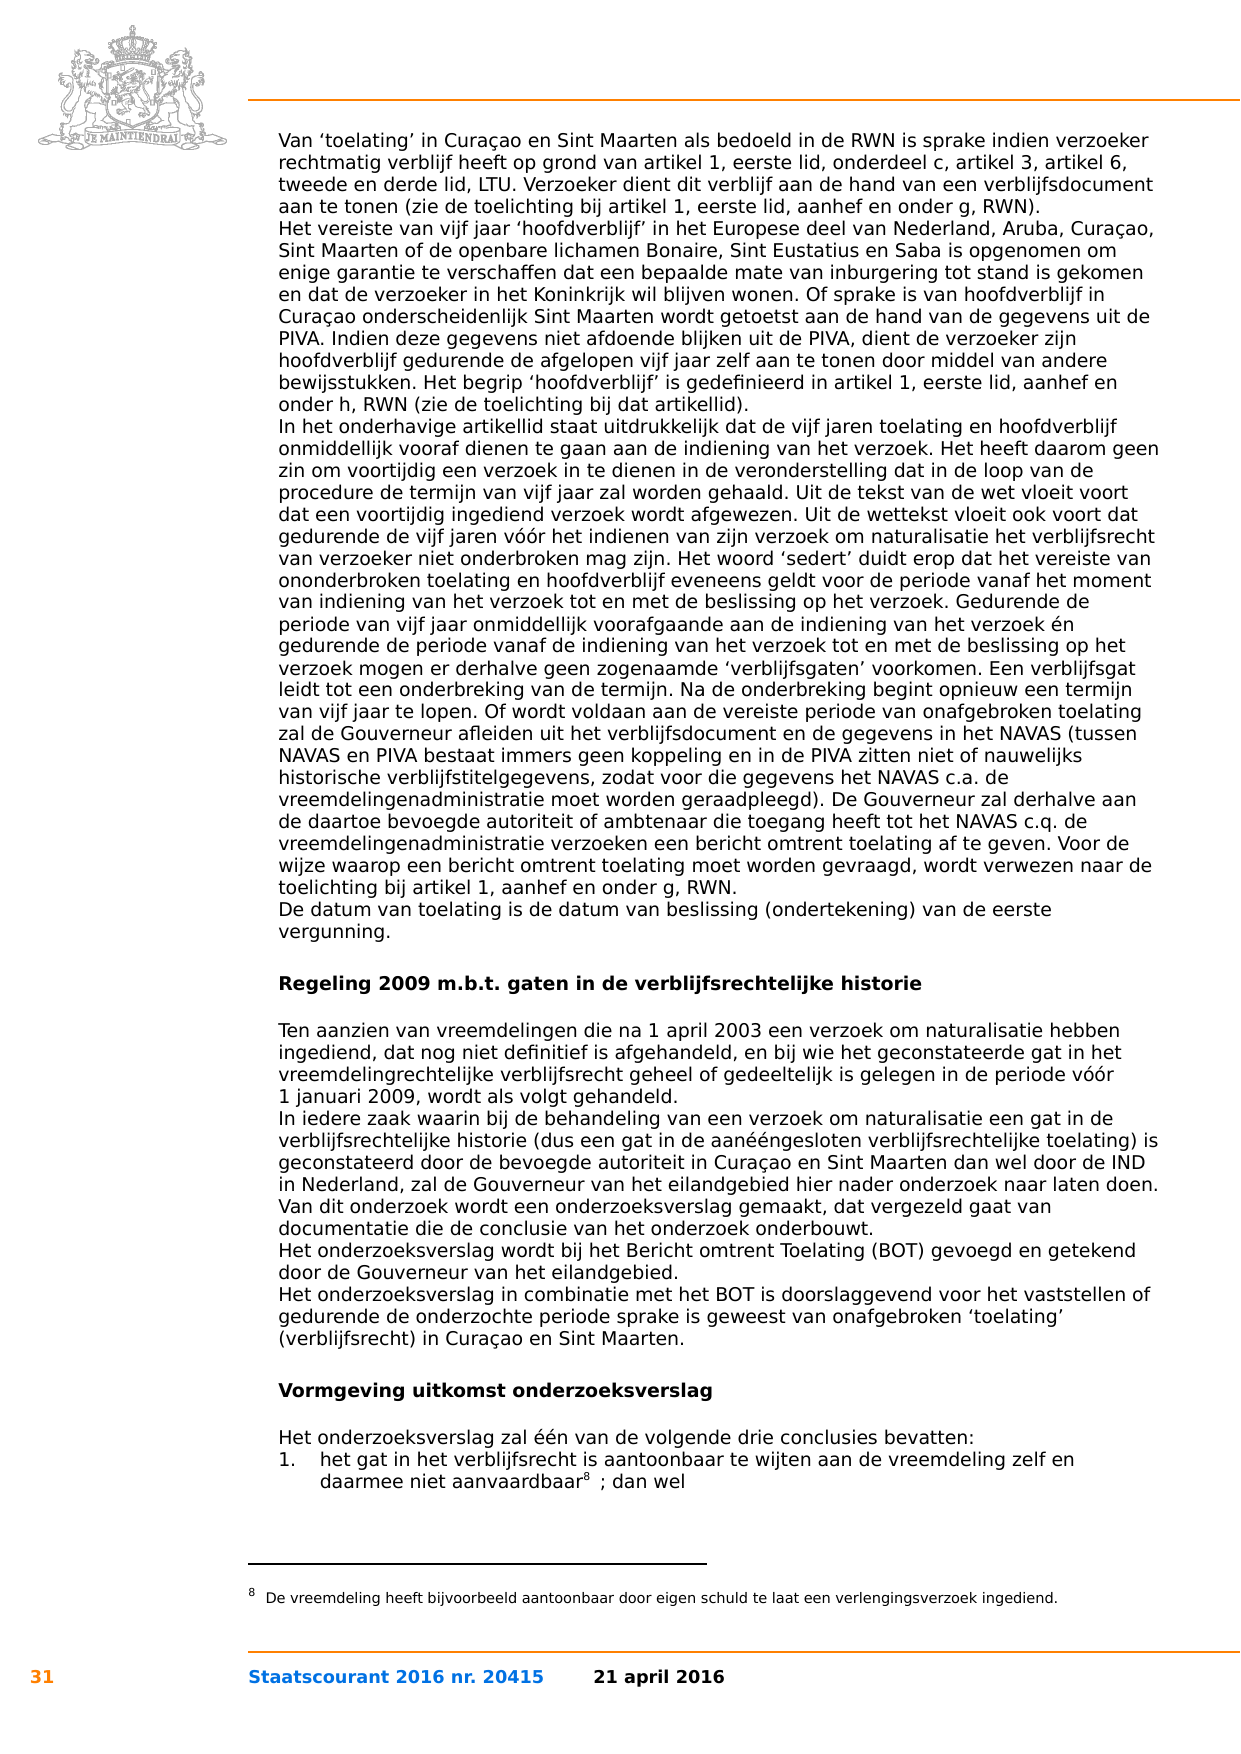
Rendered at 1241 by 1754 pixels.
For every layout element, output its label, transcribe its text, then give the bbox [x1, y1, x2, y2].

text Ten aanzien van vreemdelingen die na 1 april 2003 een verzoek om naturalisatie hebben ingediend, dat nog niet definitief is afgehandeld, en bij wie het geconstateerde gat in het vreemdelingrechtelijke verblijfsrecht geheel of gedeeltelijk is gelegen in de periode vóór 1 januari 2009, wordt als volgt gehandeld. [278, 1020, 1163, 1108]
text Van ‘toelating’ in Curaçao en Sint Maarten als bedoeld in de RWN is sprake indien verzoeker rechtmatig verblijf heeft op grond van artikel 1, eerste lid, onderdeel c, artikel 3, artikel 6, tweede en derde lid, LTU. Verzoeker dient dit verblijf aan de hand van een verblijfsdocument aan te tonen (zie de toelichting bij artikel 1, eerste lid, aanhef en onder g, RWN). [278, 130, 1163, 218]
text Het onderzoeksverslag in combinatie met het BOT is doorslaggevend voor het vaststellen of gedurende de onderzochte periode sprake is geweest van onafgebroken ‘toelating’ (verblijfsrecht) in Curaçao en Sint Maarten. [278, 1284, 1163, 1350]
text De vreemdeling heeft bijvoorbeeld aantoonbaar door eigen schuld te laat een verlengingsverzoek ingediend. [248, 1586, 1163, 1608]
text 1. het gat in het verblijfsrecht is aantoonbaar te wijten aan de vreemdeling zelf en daarmee niet aanvaardbaar ; dan wel [278, 1449, 1163, 1493]
text De datum van toelating is de datum van beslissing (ondertekening) van de eerste vergunning. [278, 899, 1163, 943]
text In iedere zaak waarin bij de behandeling van een verzoek om naturalisatie een gat in de verblijfsrechtelijke historie (dus een gat in de aanééngesloten verblijfsrechtelijke toelating) is geconstateerd door de bevoegde autoriteit in Curaçao en Sint Maarten dan wel door de IND in Nederland, zal de Gouverneur van het eilandgebied hier nader onderzoek naar laten doen. [278, 1108, 1163, 1196]
subtitle Vormgeving uitkomst onderzoeksverslag [278, 1380, 1163, 1402]
text Van dit onderzoek wordt een onderzoeksverslag gemaakt, dat vergezeld gaat van documentatie die de conclusie van het onderzoek onderbouwt. [278, 1196, 1163, 1240]
text Het vereiste van vijf jaar ‘hoofdverblijf’ in het Europese deel van Nederland, Aruba, Curaçao, Sint Maarten of de openbare lichamen Bonaire, Sint Eustatius en Saba is opgenomen om enige garantie te verschaffen dat een bepaalde mate van inburgering tot stand is gekomen en dat de verzoeker in het Koninkrijk wil blijven wonen. Of sprake is van hoofdverblijf in Curaçao onderscheidenlijk Sint Maarten wordt getoetst aan de hand van de gegevens uit de PIVA. Indien deze gegevens niet afdoende blijken uit de PIVA, dient de verzoeker zijn hoofdverblijf gedurende de afgelopen vijf jaar zelf aan te tonen door middel van andere bewijsstukken. Het begrip ‘hoofdverblijf’ is gedefinieerd in artikel 1, eerste lid, aanhef en onder h, RWN (zie de toelichting bij dat artikellid). [278, 218, 1163, 416]
text Het onderzoeksverslag zal één van de volgende drie conclusies bevatten: [278, 1427, 1163, 1449]
picture [38, 25, 227, 150]
text Het onderzoeksverslag wordt bij het Bericht omtrent Toelating (BOT) gevoegd en getekend door de Gouverneur van het eilandgebied. [278, 1240, 1163, 1284]
subtitle Regeling 2009 m.b.t. gaten in de verblijfsrechtelijke historie [278, 973, 1163, 995]
text In het onderhavige artikellid staat uitdrukkelijk dat de vijf jaren toelating en hoofdverblijf onmiddellijk vooraf dienen te gaan aan de indiening van het verzoek. Het heeft daarom geen zin om voortijdig een verzoek in te dienen in de veronderstelling dat in de loop van de procedure de termijn van vijf jaar zal worden gehaald. Uit de tekst van de wet vloeit voort dat een voortijdig ingediend verzoek wordt afgewezen. Uit de wettekst vloeit ook voort dat gedurende de vijf jaren vóór het indienen van zijn verzoek om naturalisatie het verblijfsrecht van verzoeker niet onderbroken mag zijn. Het woord ‘sedert’ duidt erop dat het vereiste van ononderbroken toelating en hoofdverblijf eveneens geldt voor de periode vanaf het moment van indiening van het verzoek tot en met de beslissing op het verzoek. Gedurende de periode van vijf jaar onmiddellijk voorafgaande aan de indiening van het verzoek én gedurende de periode vanaf de indiening van het verzoek tot en met de beslissing op het verzoek mogen er derhalve geen zogenaamde ‘verblijfsgaten’ voorkomen. Een verblijfsgat leidt tot een onderbreking van de termijn. Na de onderbreking begint opnieuw een termijn van vijf jaar te lopen. Of wordt voldaan aan de vereiste periode van onafgebroken toelating zal de Gouverneur afleiden uit het verblijfsdocument en de gegevens in het NAVAS (tussen NAVAS en PIVA bestaat immers geen koppeling en in de PIVA zitten niet of nauwelijks historische verblijfstitelgegevens, zodat voor die gegevens het NAVAS c.a. de vreemdelingenadministratie moet worden geraadpleegd). De Gouverneur zal derhalve aan de daartoe bevoegde autoriteit of ambtenaar die toegang heeft tot het NAVAS c.q. de vreemdelingenadministratie verzoeken een bericht omtrent toelating af te geven. Voor de wijze waarop een bericht omtrent toelating moet worden gevraagd, wordt verwezen naar de toelichting bij artikel 1, aanhef en onder g, RWN. [278, 416, 1163, 899]
